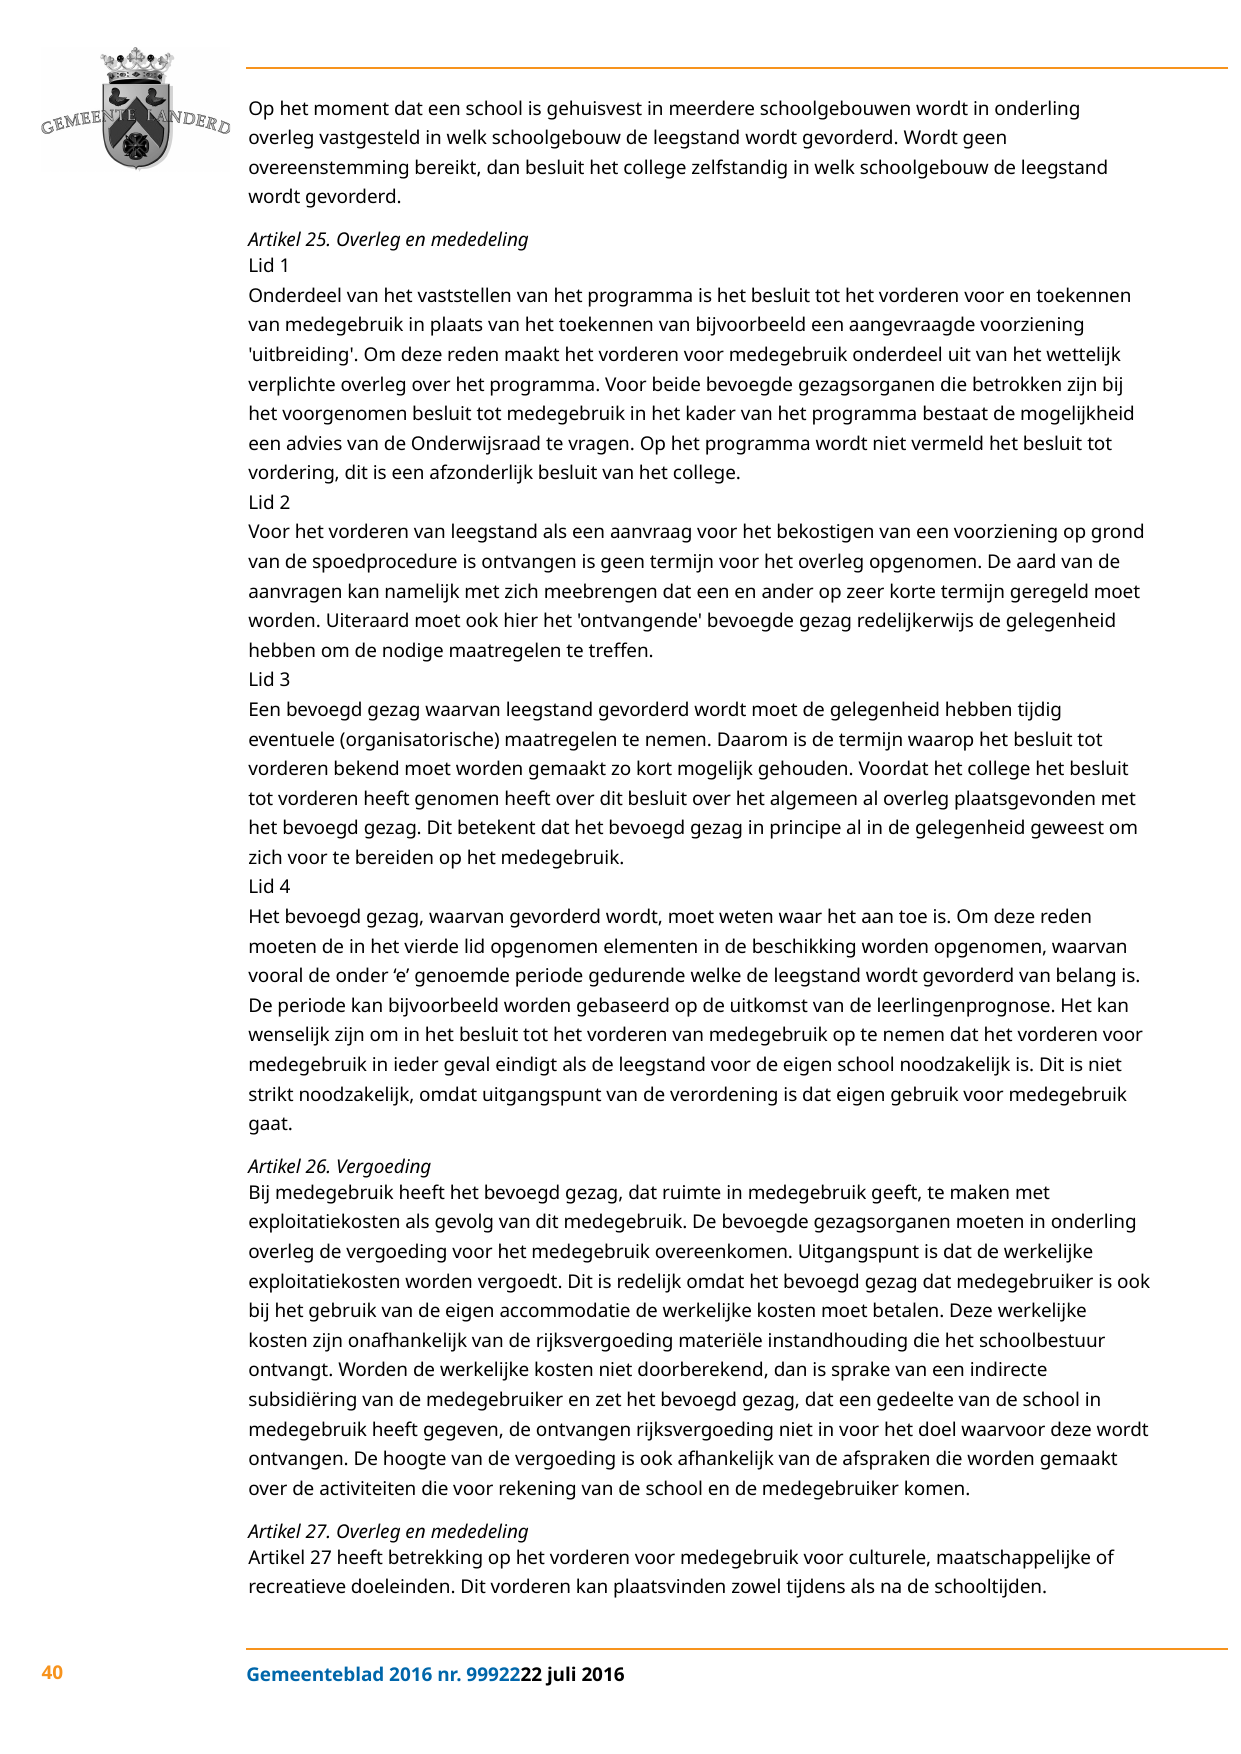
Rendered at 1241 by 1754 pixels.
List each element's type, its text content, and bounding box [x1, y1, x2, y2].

text Het bevoegd gezag, waarvan gevorderd wordt, moet weten waar het aan toe is. Om deze reden moeten de in het vierde lid opgenomen elementen in de beschikking worden opgenomen, waarvan vooral de onder ‘e’ genoemde periode gedurende welke de leegstand wordt gevorderd van belang is. De periode kan bijvoorbeeld worden gebaseerd op de uitkomst van de leerlingenprognose. Het kan wenselijk zijn om in het besluit tot het vorderen van medegebruik op te nemen dat het vorderen voor medegebruik in ieder geval eindigt als de leegstand voor de eigen school noodzakelijk is. Dit is niet strikt noodzakelijk, omdat uitgangspunt van de verordening is dat eigen gebruik voor medegebruik gaat. [248, 903, 1152, 1136]
text Artikel 27. Overleg en mededeling [248, 1518, 1152, 1544]
text Lid 1 [248, 252, 1152, 278]
text Een bevoegd gezag waarvan leegstand gevorderd wordt moet de gelegenheid hebben tijdig eventuele (organisatorische) maatregelen te nemen. Daarom is de termijn waarop het besluit tot vorderen bekend moet worden gemaakt zo kort mogelijk gehouden. Voordat het college het besluit tot vorderen heeft genomen heeft over dit besluit over het algemeen al overleg plaatsgevonden met het bevoegd gezag. Dit betekent dat het bevoegd gezag in principe al in de gelegenheid geweest om zich voor te bereiden op het medegebruik. [248, 696, 1152, 870]
text Op het moment dat een school is gehuisvest in meerdere schoolgebouwen wordt in onderling overleg vastgesteld in welk schoolgebouw de leegstand wordt gevorderd. Wordt geen overeenstemming bereikt, dan besluit het college zelfstandig in welk schoolgebouw de leegstand wordt gevorderd. [248, 95, 1152, 209]
text Lid 2 [248, 489, 1152, 515]
text Lid 3 [248, 667, 1152, 692]
text Artikel 27 heeft betrekking op het vorderen voor medegebruik voor culturele, maatschappelijke of recreatieve doeleinden. Dit vorderen kan plaatsvinden zowel tijdens als na de schooltijden. [248, 1544, 1152, 1599]
text Artikel 25. Overleg en mededeling [248, 227, 1152, 252]
text Voor het vorderen van leegstand als een aanvraag voor het bekostigen van een voorziening op grond van de spoedprocedure is ontvangen is geen termijn voor het overleg opgenomen. De aard van de aanvragen kan namelijk met zich meebrengen dat een en ander op zeer korte termijn geregeld moet worden. Uiteraard moet ook hier het 'ontvangende' bevoegde gezag redelijkerwijs de gelegenheid hebben om de nodige maatregelen te treffen. [248, 519, 1152, 663]
text Lid 4 [248, 874, 1152, 899]
text Onderdeel van het vaststellen van het programma is het besluit tot het vorderen voor en toekennen van medegebruik in plaats van het toekennen van bijvoorbeeld een aangevraagde voorziening 'uitbreiding'. Om deze reden maakt het vorderen voor medegebruik onderdeel uit van het wettelijk verplichte overleg over het programma. Voor beide bevoegde gezagsorganen die betrokken zijn bij het voorgenomen besluit tot medegebruik in het kader van het programma bestaat de mogelijkheid een advies van de Onderwijsraad te vragen. Op het programma wordt niet vermeld het besluit tot vordering, dit is een afzonderlijk besluit van het college. [248, 282, 1152, 485]
picture [41, 47, 231, 172]
text Artikel 26. Vergoeding [248, 1153, 1152, 1179]
text Bij medegebruik heeft het bevoegd gezag, dat ruimte in medegebruik geeft, te maken met exploitatiekosten als gevolg van dit medegebruik. De bevoegde gezagsorganen moeten in onderling overleg de vergoeding voor het medegebruik overeenkomen. Uitgangspunt is dat de werkelijke exploitatiekosten worden vergoedt. Dit is redelijk omdat het bevoegd gezag dat medegebruiker is ook bij het gebruik van de eigen accommodatie de werkelijke kosten moet betalen. Deze werkelijke kosten zijn onafhankelijk van de rijksvergoeding materiële instandhouding die het schoolbestuur ontvangt. Worden de werkelijke kosten niet doorberekend, dan is sprake van een indirecte subsidiëring van de medegebruiker en zet het bevoegd gezag, dat een gedeelte van de school in medegebruik heeft gegeven, de ontvangen rijksvergoeding niet in voor het doel waarvoor deze wordt ontvangen. De hoogte van de vergoeding is ook afhankelijk van de afspraken die worden gemaakt over de activiteiten die voor rekening van de school en de medegebruiker komen. [248, 1179, 1152, 1501]
